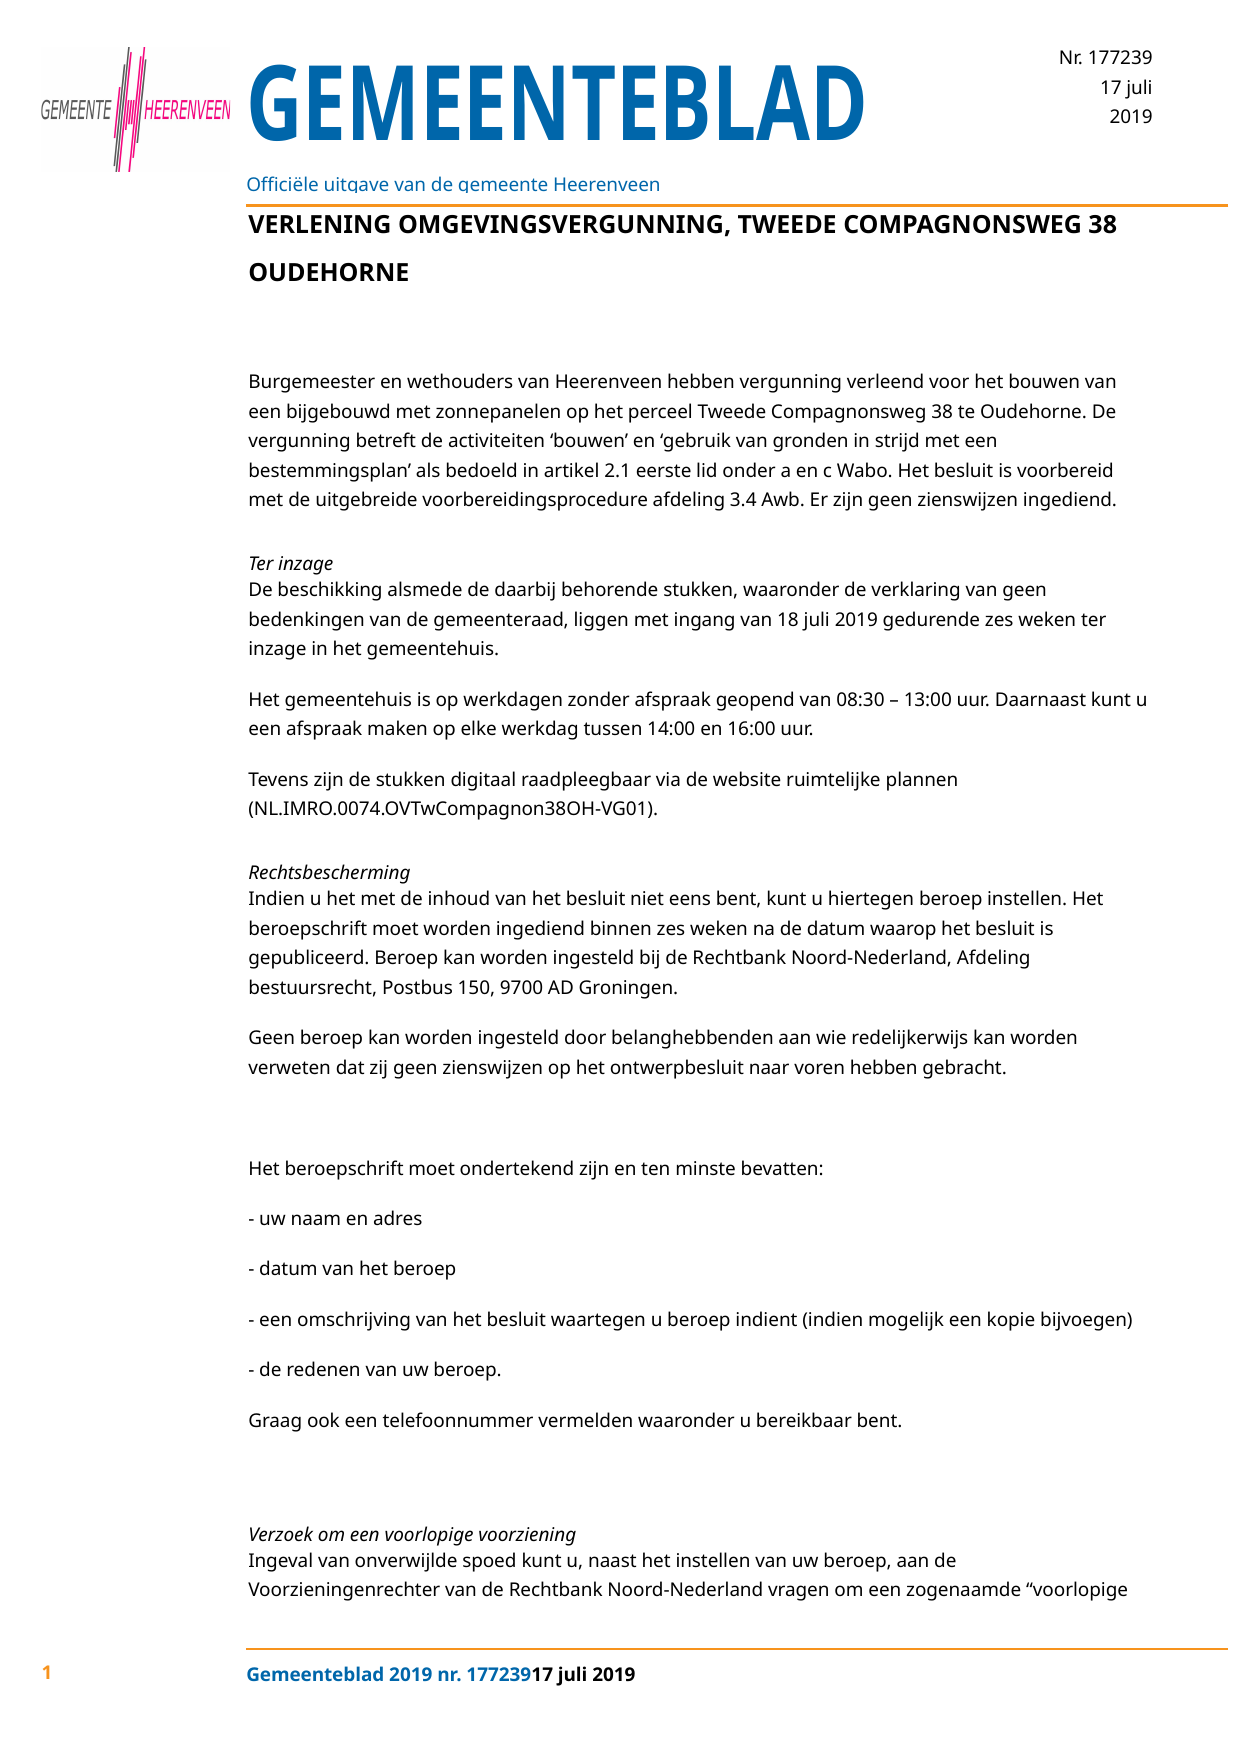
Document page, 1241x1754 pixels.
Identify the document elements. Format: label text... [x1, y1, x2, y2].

text Burgemeester en wethouders van Heerenveen hebben vergunning verleend voor het bouwen van een bijgebouwd met zonnepanelen op het perceel Tweede Compagnonsweg 38 te Oudehorne. De vergunning betreft de activiteiten ‘bouwen’ en ‘gebruik van gronden in strijd met een bestemmingsplan’ als bedoeld in artikel 2.1 eerste lid onder a en c Wabo. Het besluit is voorbereid met de uitgebreide voorbereidingsprocedure afdeling 3.4 Awb. Er zijn geen zienswijzen ingediend. [248, 368, 1152, 512]
text - datum van het beroep [248, 1256, 1152, 1281]
text Rechtsbescherming [248, 859, 1152, 885]
text Tevens zijn de stukken digitaal raadpleegbaar via de website ruimtelijke plannen (NL.IMRO.0074.OVTwCompagnon38OH-VG01). [248, 766, 1152, 821]
text Graag ook een telefoonnummer vermelden waaronder u bereikbaar bent. [248, 1407, 1152, 1433]
text - uw naam en adres [248, 1205, 1152, 1231]
text - een omschrijving van het besluit waartegen u beroep indient (indien mogelijk een kopie bijvoegen) [248, 1306, 1152, 1332]
text Het beroepschrift moet ondertekend zijn en ten minste bevatten: [248, 1155, 1152, 1181]
text Indien u het met de inhoud van het besluit niet eens bent, kunt u hiertegen beroep instellen. Het beroepschrift moet worden ingediend binnen zes weken na de datum waarop het besluit is gepubliceerd. Beroep kan worden ingesteld bij de Rechtbank Noord-Nederland, Afdeling bestuursrecht, Postbus 150, 9700 AD Groningen. [248, 885, 1152, 1000]
text VERLENING OMGEVINGSVERGUNNING, TWEEDE COMPAGNONSWEG 38 OUDEHORNE [248, 207, 1152, 288]
text De beschikking alsmede de daarbij behorende stukken, waaronder de verklaring van geen bedenkingen van de gemeenteraad, liggen met ingang van 18 juli 2019 gedurende zes weken ter inzage in het gemeentehuis. [248, 576, 1152, 661]
picture [41, 47, 231, 172]
text Ter inzage [248, 551, 1152, 576]
text Geen beroep kan worden ingesteld door belanghebbenden aan wie redelijkerwijs kan worden verweten dat zij geen zienswijzen op het ontwerpbesluit naar voren hebben gebracht. [248, 1024, 1152, 1080]
text Ingeval van onverwijlde spoed kunt u, naast het instellen van uw beroep, aan de Voorzieningenrechter van de Rechtbank Noord-Nederland vragen om een zogenaamde “voorlopige [248, 1547, 1152, 1602]
text Het gemeentehuis is op werkdagen zonder afspraak geopend van 08:30 – 13:00 uur. Daarnaast kunt u een afspraak maken op elke werkdag tussen 14:00 en 16:00 uur. [248, 686, 1152, 741]
text - de redenen van uw beroep. [248, 1356, 1152, 1382]
text Verzoek om een voorlopige voorziening [248, 1521, 1152, 1547]
